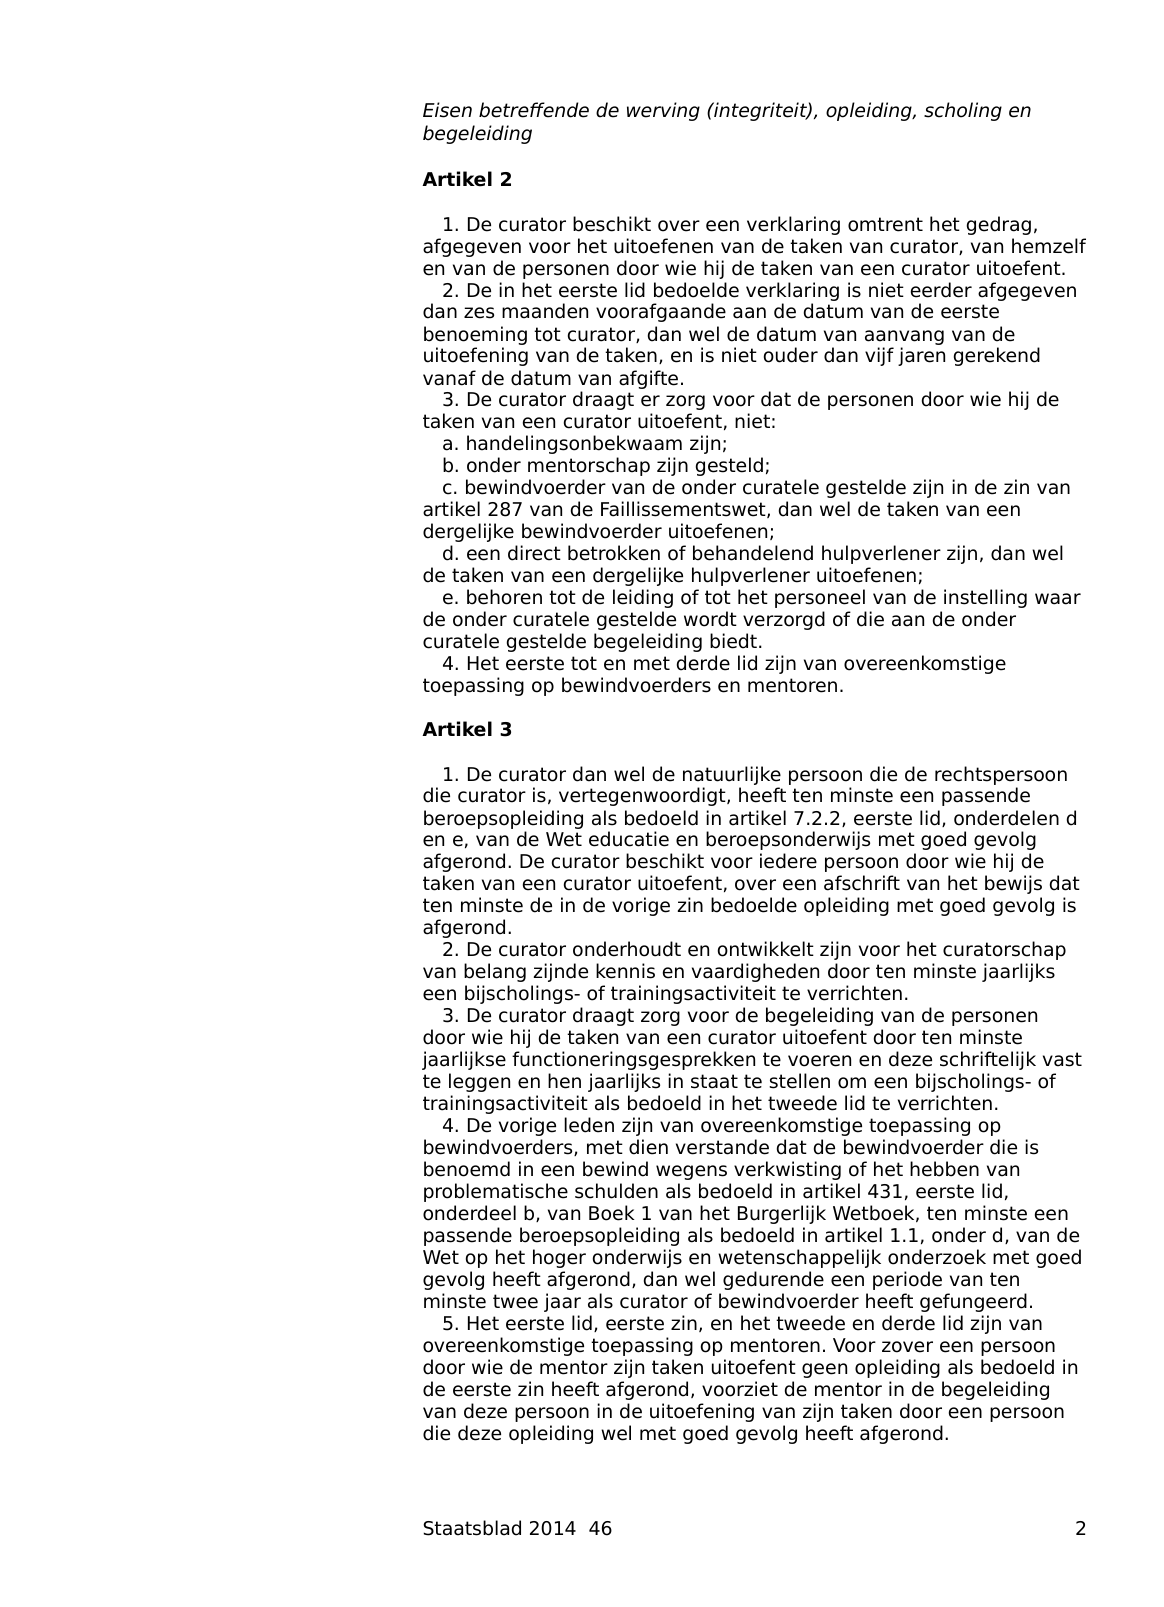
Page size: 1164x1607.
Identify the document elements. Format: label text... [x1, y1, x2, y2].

text a. handelingsonbekwaam zijn; [422, 433, 1087, 455]
text 3. De curator draagt zorg voor de begeleiding van de personen door wie hij de taken van een curator uitoefent door ten minste jaarlijkse functioneringsgesprekken te voeren en deze schriftelijk vast te leggen en hen jaarlijks in staat te stellen om een bijscholings- of trainingsactiviteit als bedoeld in het tweede lid te verrichten. [422, 1005, 1087, 1115]
text 4. Het eerste tot en met derde lid zijn van overeenkomstige toepassing op bewindvoerders en mentoren. [422, 653, 1087, 697]
text b. onder mentorschap zijn gesteld; [422, 455, 1087, 477]
text 2. De curator onderhoudt en ontwikkelt zijn voor het curatorschap van belang zijnde kennis en vaardigheden door ten minste jaarlijks een bijscholings- of trainingsactiviteit te verrichten. [422, 939, 1087, 1005]
subtitle Artikel 3 [422, 719, 1087, 741]
text e. behoren tot de leiding of tot het personeel van de instelling waar de onder curatele gestelde wordt verzorgd of die aan de onder curatele gestelde begeleiding biedt. [422, 587, 1087, 653]
text 2. De in het eerste lid bedoelde verklaring is niet eerder afgegeven dan zes maanden voorafgaande aan de datum van de eerste benoeming tot curator, dan wel de datum van aanvang van de uitoefening van de taken, en is niet ouder dan vijf jaren gerekend vanaf de datum van afgifte. [422, 279, 1087, 389]
text 5. Het eerste lid, eerste zin, en het tweede en derde lid zijn van overeenkomstige toepassing op mentoren. Voor zover een persoon door wie de mentor zijn taken uitoefent geen opleiding als bedoeld in de eerste zin heeft afgerond, voorziet de mentor in de begeleiding van deze persoon in de uitoefening van zijn taken door een persoon die deze opleiding wel met goed gevolg heeft afgerond. [422, 1313, 1087, 1445]
text 1. De curator dan wel de natuurlijke persoon die de rechtspersoon die curator is, vertegenwoordigt, heeft ten minste een passende beroepsopleiding als bedoeld in artikel 7.2.2, eerste lid, onderdelen d en e, van de Wet educatie en beroepsonderwijs met goed gevolg afgerond. De curator beschikt voor iedere persoon door wie hij de taken van een curator uitoefent, over een afschrift van het bewijs dat ten minste de in de vorige zin bedoelde opleiding met goed gevolg is afgerond. [422, 763, 1087, 939]
text d. een direct betrokken of behandelend hulpverlener zijn, dan wel de taken van een dergelijke hulpverlener uitoefenen; [422, 543, 1087, 587]
text 3. De curator draagt er zorg voor dat de personen door wie hij de taken van een curator uitoefent, niet: [422, 389, 1087, 433]
subtitle Eisen betreffende de werving (integriteit), opleiding, scholing en begeleiding [422, 100, 1087, 144]
text 4. De vorige leden zijn van overeenkomstige toepassing op bewindvoerders, met dien verstande dat de bewindvoerder die is benoemd in een bewind wegens verkwisting of het hebben van problematische schulden als bedoeld in artikel 431, eerste lid, onderdeel b, van Boek 1 van het Burgerlijk Wetboek, ten minste een passende beroepsopleiding als bedoeld in artikel 1.1, onder d, van de Wet op het hoger onderwijs en wetenschappelijk onderzoek met goed gevolg heeft afgerond, dan wel gedurende een periode van ten minste twee jaar als curator of bewindvoerder heeft gefungeerd. [422, 1115, 1087, 1313]
text 1. De curator beschikt over een verklaring omtrent het gedrag, afgegeven voor het uitoefenen van de taken van curator, van hemzelf en van de personen door wie hij de taken van een curator uitoefent. [422, 213, 1087, 279]
subtitle Artikel 2 [422, 169, 1087, 191]
text c. bewindvoerder van de onder curatele gestelde zijn in de zin van artikel 287 van de Faillissementswet, dan wel de taken van een dergelijke bewindvoerder uitoefenen; [422, 477, 1087, 543]
